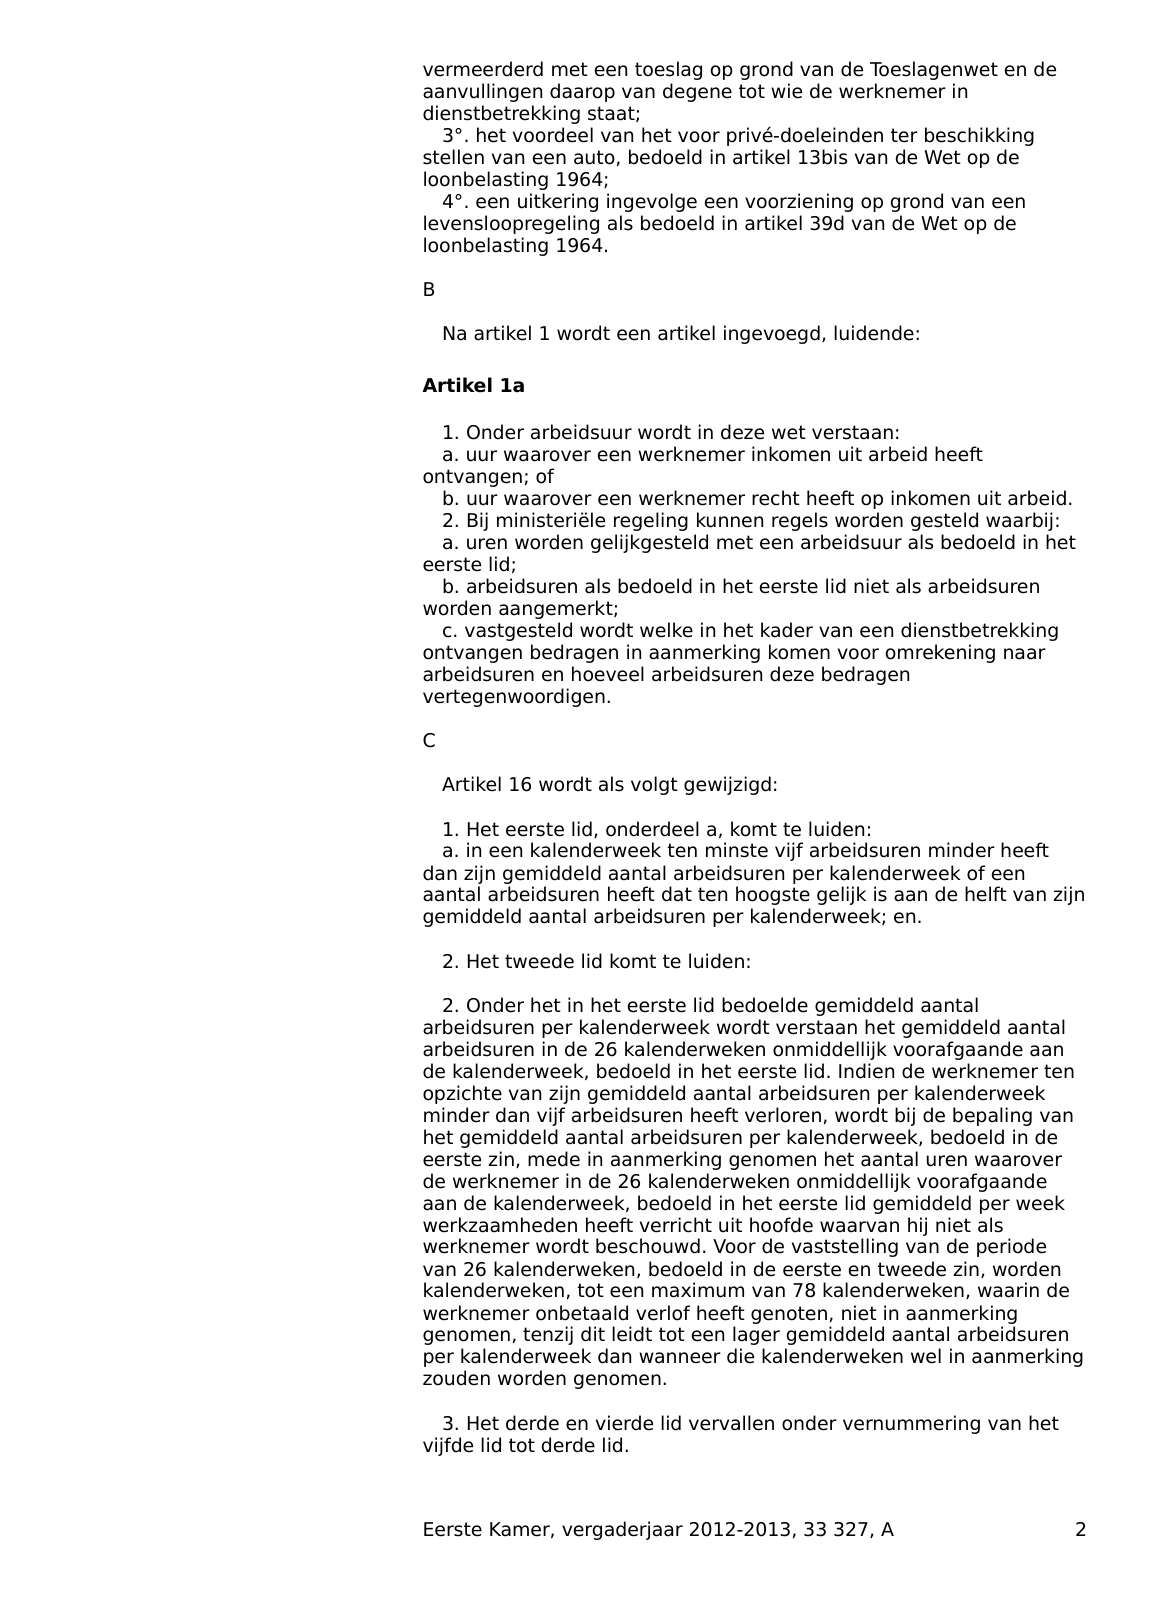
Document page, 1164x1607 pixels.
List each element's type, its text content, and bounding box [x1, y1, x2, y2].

text a. uren worden gelijkgesteld met een arbeidsuur als bedoeld in het eerste lid; [422, 532, 1087, 576]
text Artikel 16 wordt als volgt gewijzigd: [422, 774, 1087, 796]
text 3. Het derde en vierde lid vervallen onder vernummering van het vijfde lid tot derde lid. [422, 1412, 1087, 1456]
text 1. Het eerste lid, onderdeel a, komt te luiden: [422, 818, 1087, 840]
text a. in een kalenderweek ten minste vijf arbeidsuren minder heeft dan zijn gemiddeld aantal arbeidsuren per kalenderweek of een aantal arbeidsuren heeft dat ten hoogste gelijk is aan de helft van zijn gemiddeld aantal arbeidsuren per kalenderweek; en. [422, 840, 1087, 928]
text B [422, 279, 1087, 301]
text 4°. een uitkering ingevolge een voorziening op grond van een levensloopregeling als bedoeld in artikel 39d van de Wet op de loonbelasting 1964. [422, 191, 1087, 257]
text b. uur waarover een werknemer recht heeft op inkomen uit arbeid. [422, 488, 1087, 510]
text b. arbeidsuren als bedoeld in het eerste lid niet als arbeidsuren worden aangemerkt; [422, 576, 1087, 620]
text c. vastgesteld wordt welke in het kader van een dienstbetrekking ontvangen bedragen in aanmerking komen voor omrekening naar arbeidsuren en hoeveel arbeidsuren deze bedragen vertegenwoordigen. [422, 620, 1087, 708]
text vermeerderd met een toeslag op grond van de Toeslagenwet en de aanvullingen daarop van degene tot wie de werknemer in dienstbetrekking staat; [422, 59, 1087, 125]
text 2. Bij ministeriële regeling kunnen regels worden gesteld waarbij: [422, 510, 1087, 532]
text a. uur waarover een werknemer inkomen uit arbeid heeft ontvangen; of [422, 444, 1087, 488]
text C [422, 730, 1087, 752]
text 2. Onder het in het eerste lid bedoelde gemiddeld aantal arbeidsuren per kalenderweek wordt verstaan het gemiddeld aantal arbeidsuren in de 26 kalenderweken onmiddellijk voorafgaande aan de kalenderweek, bedoeld in het eerste lid. Indien de werknemer ten opzichte van zijn gemiddeld aantal arbeidsuren per kalenderweek minder dan vijf arbeidsuren heeft verloren, wordt bij de bepaling van het gemiddeld aantal arbeidsuren per kalenderweek, bedoeld in de eerste zin, mede in aanmerking genomen het aantal uren waarover de werknemer in de 26 kalenderweken onmiddellijk voorafgaande aan de kalenderweek, bedoeld in het eerste lid gemiddeld per week werkzaamheden heeft verricht uit hoofde waarvan hij niet als werknemer wordt beschouwd. Voor de vaststelling van de periode van 26 kalenderweken, bedoeld in de eerste en tweede zin, worden kalenderweken, tot een maximum van 78 kalenderweken, waarin de werknemer onbetaald verlof heeft genoten, niet in aanmerking genomen, tenzij dit leidt tot een lager gemiddeld aantal arbeidsuren per kalenderweek dan wanneer die kalenderweken wel in aanmerking zouden worden genomen. [422, 995, 1087, 1390]
text 2. Het tweede lid komt te luiden: [422, 951, 1087, 972]
subtitle Artikel 1a [422, 375, 1087, 397]
text 1. Onder arbeidsuur wordt in deze wet verstaan: [422, 422, 1087, 444]
text Na artikel 1 wordt een artikel ingevoegd, luidende: [422, 323, 1087, 345]
text 3°. het voordeel van het voor privé-doeleinden ter beschikking stellen van een auto, bedoeld in artikel 13bis van de Wet op de loonbelasting 1964; [422, 125, 1087, 191]
